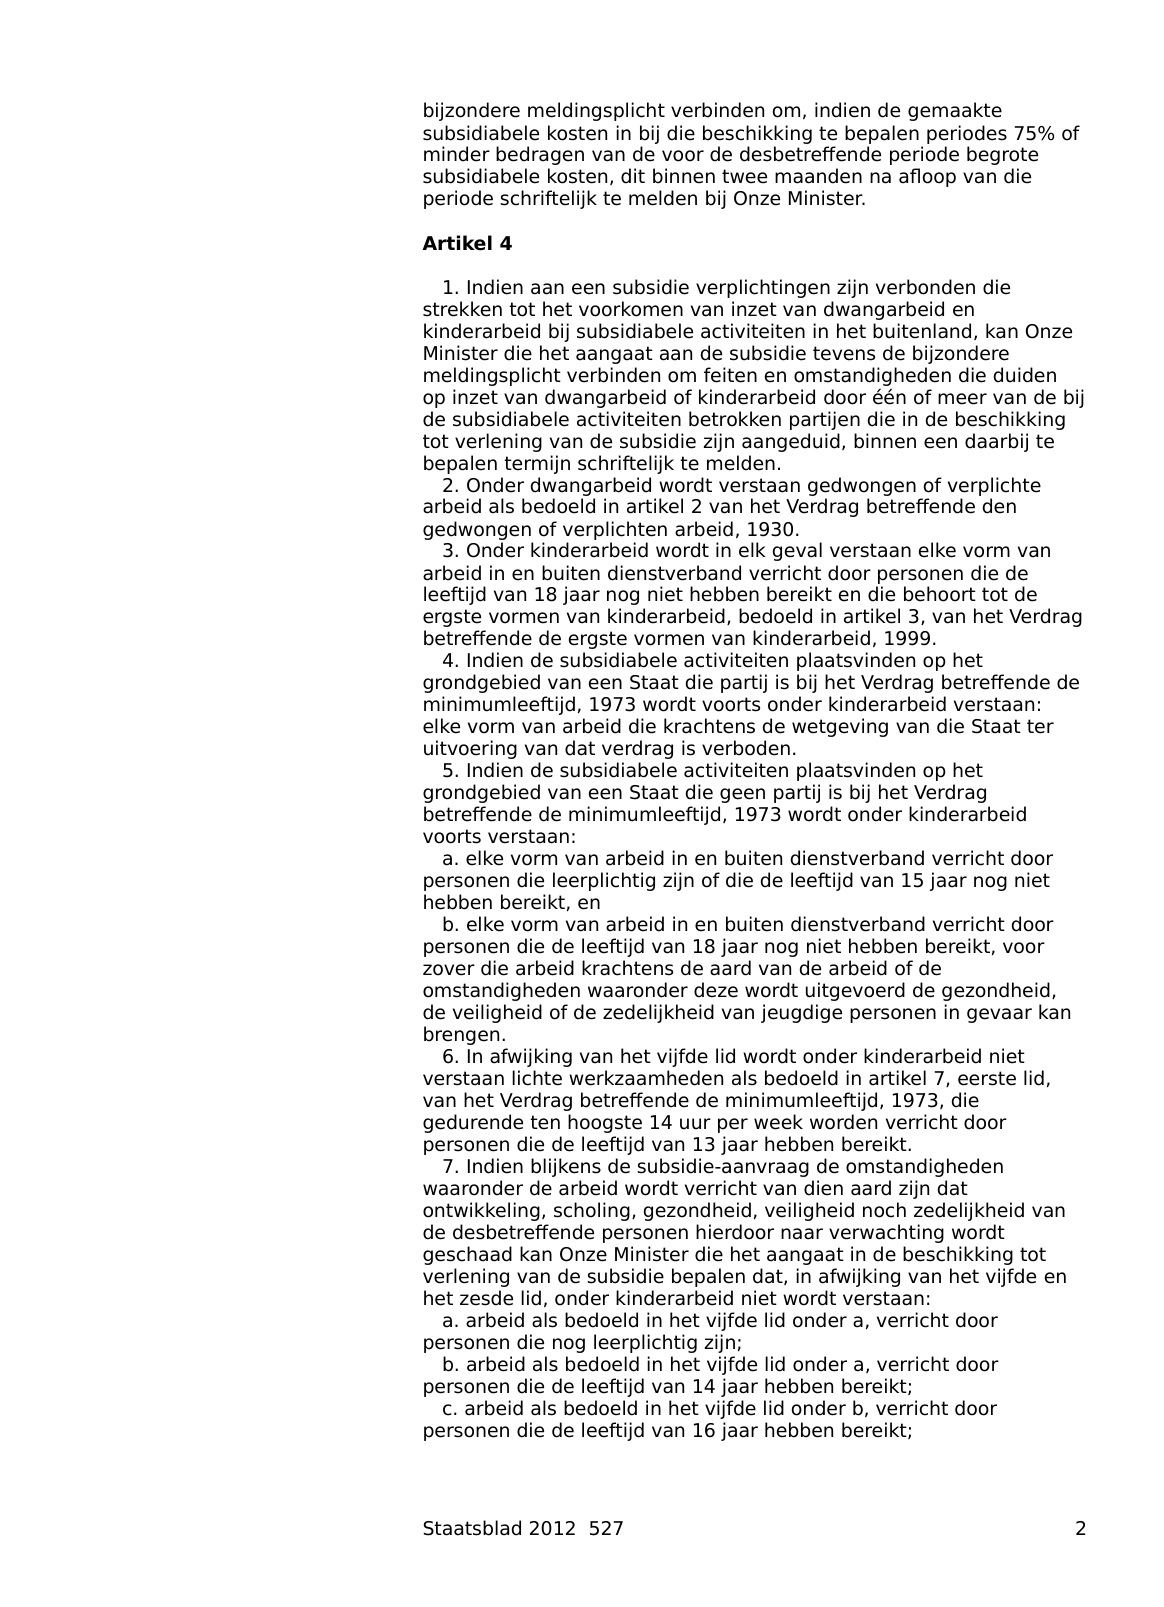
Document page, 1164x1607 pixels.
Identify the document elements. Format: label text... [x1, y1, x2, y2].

text a. arbeid als bedoeld in het vijfde lid onder a, verricht door personen die nog leerplichtig zijn; [422, 1310, 1087, 1354]
subtitle Artikel 4 [422, 232, 1087, 254]
text 1. Indien aan een subsidie verplichtingen zijn verbonden die strekken tot het voorkomen van inzet van dwangarbeid en kinderarbeid bij subsidiabele activiteiten in het buitenland, kan Onze Minister die het aangaat aan de subsidie tevens de bijzondere meldingsplicht verbinden om feiten en omstandigheden die duiden op inzet van dwangarbeid of kinderarbeid door één of meer van de bij de subsidiabele activiteiten betrokken partijen die in de beschikking tot verlening van de subsidie zijn aangeduid, binnen een daarbij te bepalen termijn schriftelijk te melden. [422, 277, 1087, 474]
text b. arbeid als bedoeld in het vijfde lid onder a, verricht door personen die de leeftijd van 14 jaar hebben bereikt; [422, 1354, 1087, 1398]
text a. elke vorm van arbeid in en buiten dienstverband verricht door personen die leerplichtig zijn of die de leeftijd van 15 jaar nog niet hebben bereikt, en [422, 848, 1087, 914]
text 2. Onder dwangarbeid wordt verstaan gedwongen of verplichte arbeid als bedoeld in artikel 2 van het Verdrag betreffende den gedwongen of verplichten arbeid, 1930. [422, 474, 1087, 540]
text c. arbeid als bedoeld in het vijfde lid onder b, verricht door personen die de leeftijd van 16 jaar hebben bereikt; [422, 1398, 1087, 1442]
text bijzondere meldingsplicht verbinden om, indien de gemaakte subsidiabele kosten in bij die beschikking te bepalen periodes 75% of minder bedragen van de voor de desbetreffende periode begrote subsidiabele kosten, dit binnen twee maanden na afloop van die periode schriftelijk te melden bij Onze Minister. [422, 100, 1087, 210]
text 7. Indien blijkens de subsidie-aanvraag de omstandigheden waaronder de arbeid wordt verricht van dien aard zijn dat ontwikkeling, scholing, gezondheid, veiligheid noch zedelijkheid van de desbetreffende personen hierdoor naar verwachting wordt geschaad kan Onze Minister die het aangaat in de beschikking tot verlening van de subsidie bepalen dat, in afwijking van het vijfde en het zesde lid, onder kinderarbeid niet wordt verstaan: [422, 1156, 1087, 1310]
text 3. Onder kinderarbeid wordt in elk geval verstaan elke vorm van arbeid in en buiten dienstverband verricht door personen die de leeftijd van 18 jaar nog niet hebben bereikt en die behoort tot de ergste vormen van kinderarbeid, bedoeld in artikel 3, van het Verdrag betreffende de ergste vormen van kinderarbeid, 1999. [422, 540, 1087, 650]
text 4. Indien de subsidiabele activiteiten plaatsvinden op het grondgebied van een Staat die partij is bij het Verdrag betreffende de minimumleeftijd, 1973 wordt voorts onder kinderarbeid verstaan: elke vorm van arbeid die krachtens de wetgeving van die Staat ter uitvoering van dat verdrag is verboden. [422, 650, 1087, 760]
text 5. Indien de subsidiabele activiteiten plaatsvinden op het grondgebied van een Staat die geen partij is bij het Verdrag betreffende de minimumleeftijd, 1973 wordt onder kinderarbeid voorts verstaan: [422, 760, 1087, 848]
text b. elke vorm van arbeid in en buiten dienstverband verricht door personen die de leeftijd van 18 jaar nog niet hebben bereikt, voor zover die arbeid krachtens de aard van de arbeid of de omstandigheden waaronder deze wordt uitgevoerd de gezondheid, de veiligheid of de zedelijkheid van jeugdige personen in gevaar kan brengen. [422, 914, 1087, 1046]
text 6. In afwijking van het vijfde lid wordt onder kinderarbeid niet verstaan lichte werkzaamheden als bedoeld in artikel 7, eerste lid, van het Verdrag betreffende de minimumleeftijd, 1973, die gedurende ten hoogste 14 uur per week worden verricht door personen die de leeftijd van 13 jaar hebben bereikt. [422, 1046, 1087, 1156]
